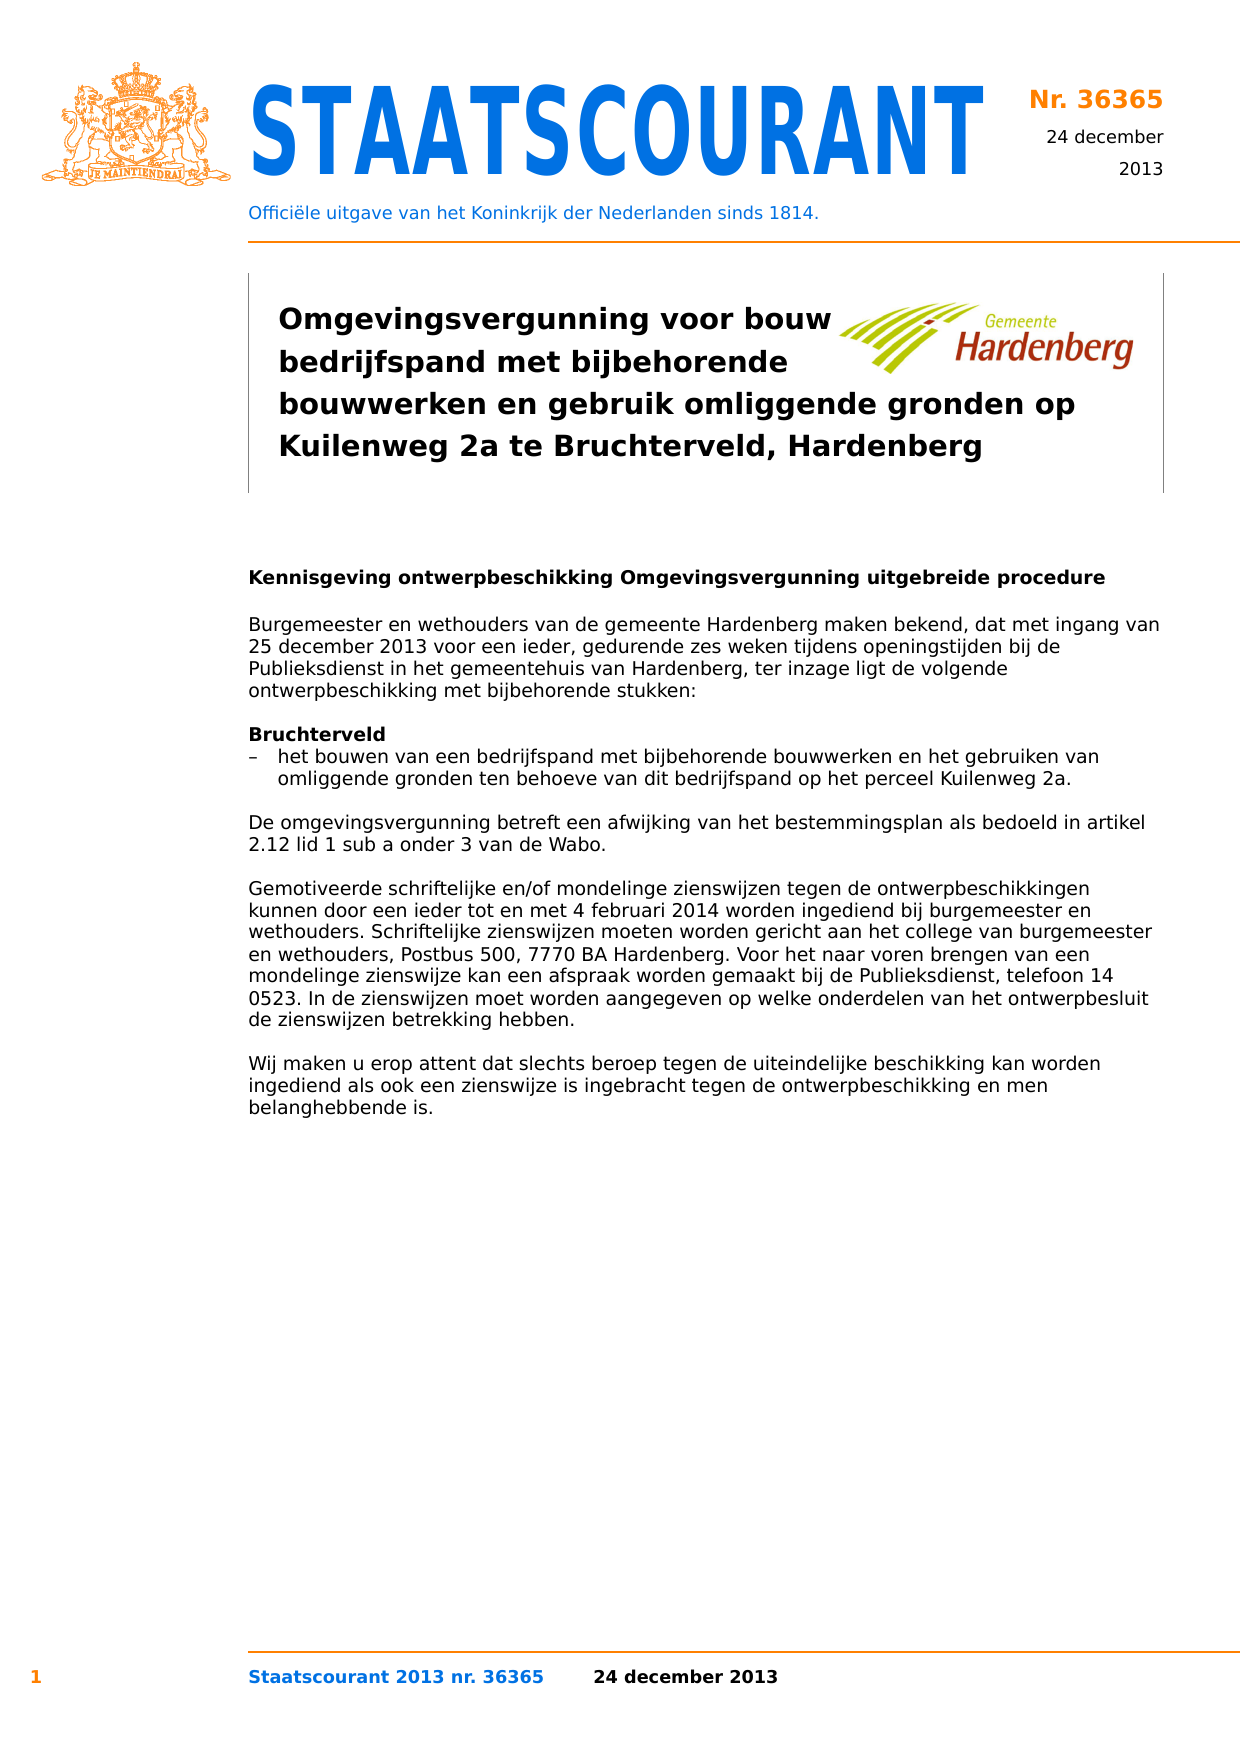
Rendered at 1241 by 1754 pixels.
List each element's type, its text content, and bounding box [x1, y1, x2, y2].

subtitle Omgevingsvergunning voor bouw bedrijfspand met bijbehorende bouwwerken en gebruik omliggende gronden op Kuilenweg 2a te Bruchterveld, Hardenberg [249, 273, 1163, 493]
text De omgevingsvergunning betreft een afwijking van het bestemmingsplan als bedoeld in artikel 2.12 lid 1 sub a onder 3 van de Wabo. [248, 812, 1163, 856]
text Bruchterveld [248, 724, 1163, 746]
text – het bouwen van een bedrijfspand met bijbehorende bouwwerken en het gebruiken van omliggende gronden ten behoeve van dit bedrijfspand op het perceel Kuilenweg 2a. [248, 746, 1163, 790]
text Burgemeester en wethouders van de gemeente Hardenberg maken bekend, dat met ingang van [248, 614, 1163, 636]
text Gemotiveerde schriftelijke en/of mondelinge zienswijzen tegen de ontwerpbeschikkingen kunnen door een ieder tot en met 4 februari 2014 worden ingediend bij burgemeester en wethouders. Schriftelijke zienswijzen moeten worden gericht aan het college van burgemeester en wethouders, Postbus 500, 7770 BA Hardenberg. Voor het naar voren brengen van een mondelinge zienswijze kan een afspraak worden gemaakt bij de Publieksdienst, telefoon 14 0523. In de zienswijzen moet worden aangegeven op welke onderdelen van het ontwerpbesluit de zienswijzen betrekking hebben. [248, 877, 1163, 1031]
subtitle Kennisgeving ontwerpbeschikking Omgevingsvergunning uitgebreide procedure [248, 567, 1163, 589]
table_cell 24 december [998, 121, 1240, 153]
text Wij maken u erop attent dat slechts beroep tegen de uiteindelijke beschikking kan worden ingediend als ook een zienswijze is ingebracht tegen de ontwerpbeschikking en men belanghebbende is. [248, 1053, 1163, 1119]
picture [838, 302, 1134, 374]
table_cell Officiële uitgave van het Koninkrijk der Nederlanden sinds 1814. [248, 203, 1240, 241]
table_cell 2013 [998, 153, 1240, 203]
table_header STAATSCOURANT [248, 62, 998, 203]
table_header Nr. 36365 [998, 62, 1240, 121]
picture [41, 62, 231, 186]
text 25 december 2013 voor een ieder, gedurende zes weken tijdens openingstijden bij de Publieksdienst in het gemeentehuis van Hardenberg, ter inzage ligt de volgende ontwerpbeschikking met bijbehorende stukken: [248, 636, 1163, 702]
table_header [25, 62, 248, 241]
